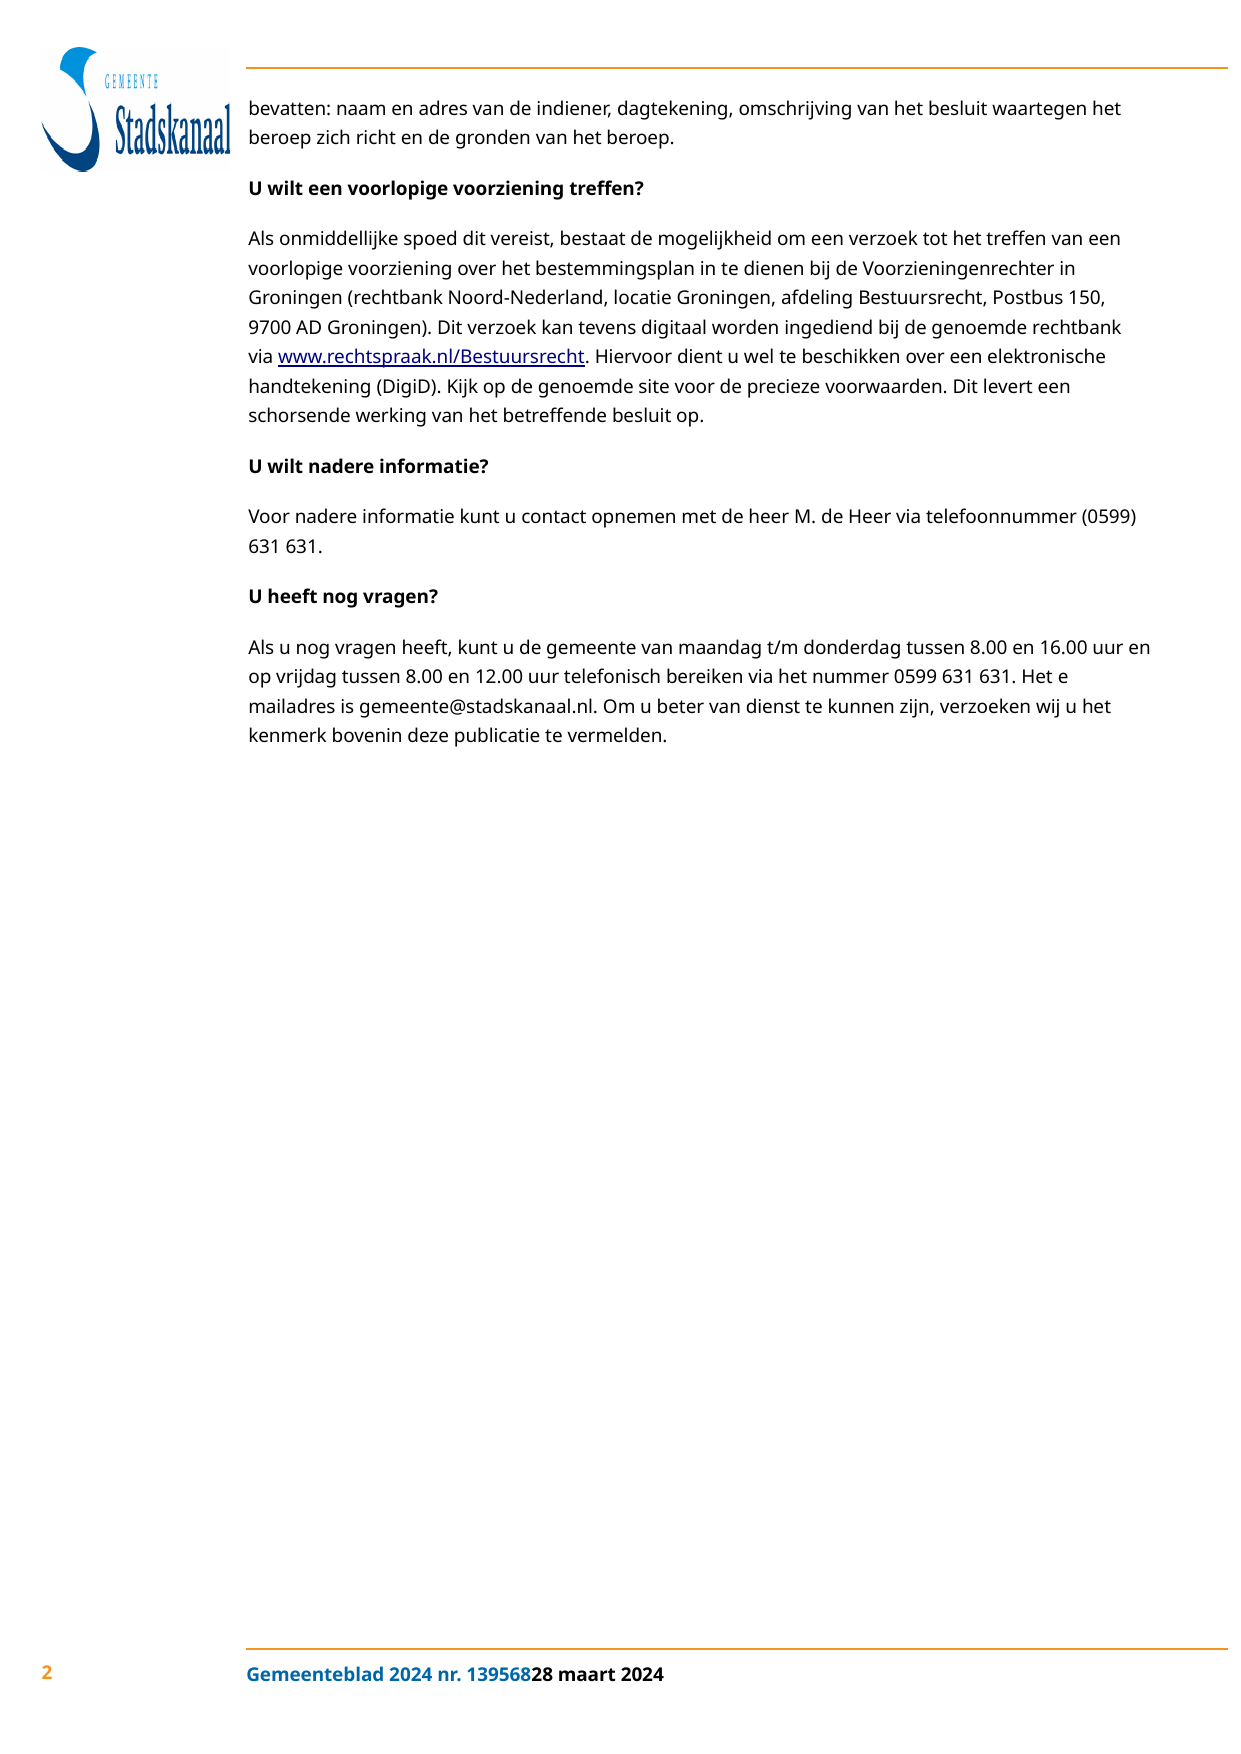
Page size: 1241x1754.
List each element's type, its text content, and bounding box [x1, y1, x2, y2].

text U wilt een voorlopige voorziening treffen? [248, 175, 1152, 201]
text Als u nog vragen heeft, kunt u de gemeente van maandag t/m donderdag tussen 8.00 en 16.00 uur en op vrijdag tussen 8.00 en 12.00 uur telefonisch bereiken via het nummer 0599 631 631. Het e mailadres is gemeente@stadskanaal.nl. Om u beter van dienst te kunnen zijn, verzoeken wij u het kenmerk bovenin deze publicatie te vermelden. [248, 634, 1152, 748]
text U heeft nog vragen? [248, 583, 1152, 609]
text bevatten: naam en adres van de indiener, dagtekening, omschrijving van het besluit waartegen het beroep zich richt en de gronden van het beroep. [248, 95, 1152, 150]
picture [41, 47, 231, 172]
text U wilt nadere informatie? [248, 453, 1152, 479]
text Als onmiddellijke spoed dit vereist, bestaat de mogelijkheid om een verzoek tot het treffen van een voorlopige voorziening over het bestemmingsplan in te dienen bij de Voorzieningenrechter in Groningen (rechtbank Noord-Nederland, locatie Groningen, afdeling Bestuursrecht, Postbus 150, 9700 AD Groningen). Dit verzoek kan tevens digitaal worden ingediend bij de genoemde rechtbank via www.rechtspraak.nl/Bestuursrecht. Hiervoor dient u wel te beschikken over een elektronische handtekening (DigiD). Kijk op de genoemde site voor de precieze voorwaarden. Dit levert een schorsende werking van het betreffende besluit op. [248, 225, 1152, 428]
text Voor nadere informatie kunt u contact opnemen met de heer M. de Heer via telefoonnummer (0599) 631 631. [248, 503, 1152, 559]
